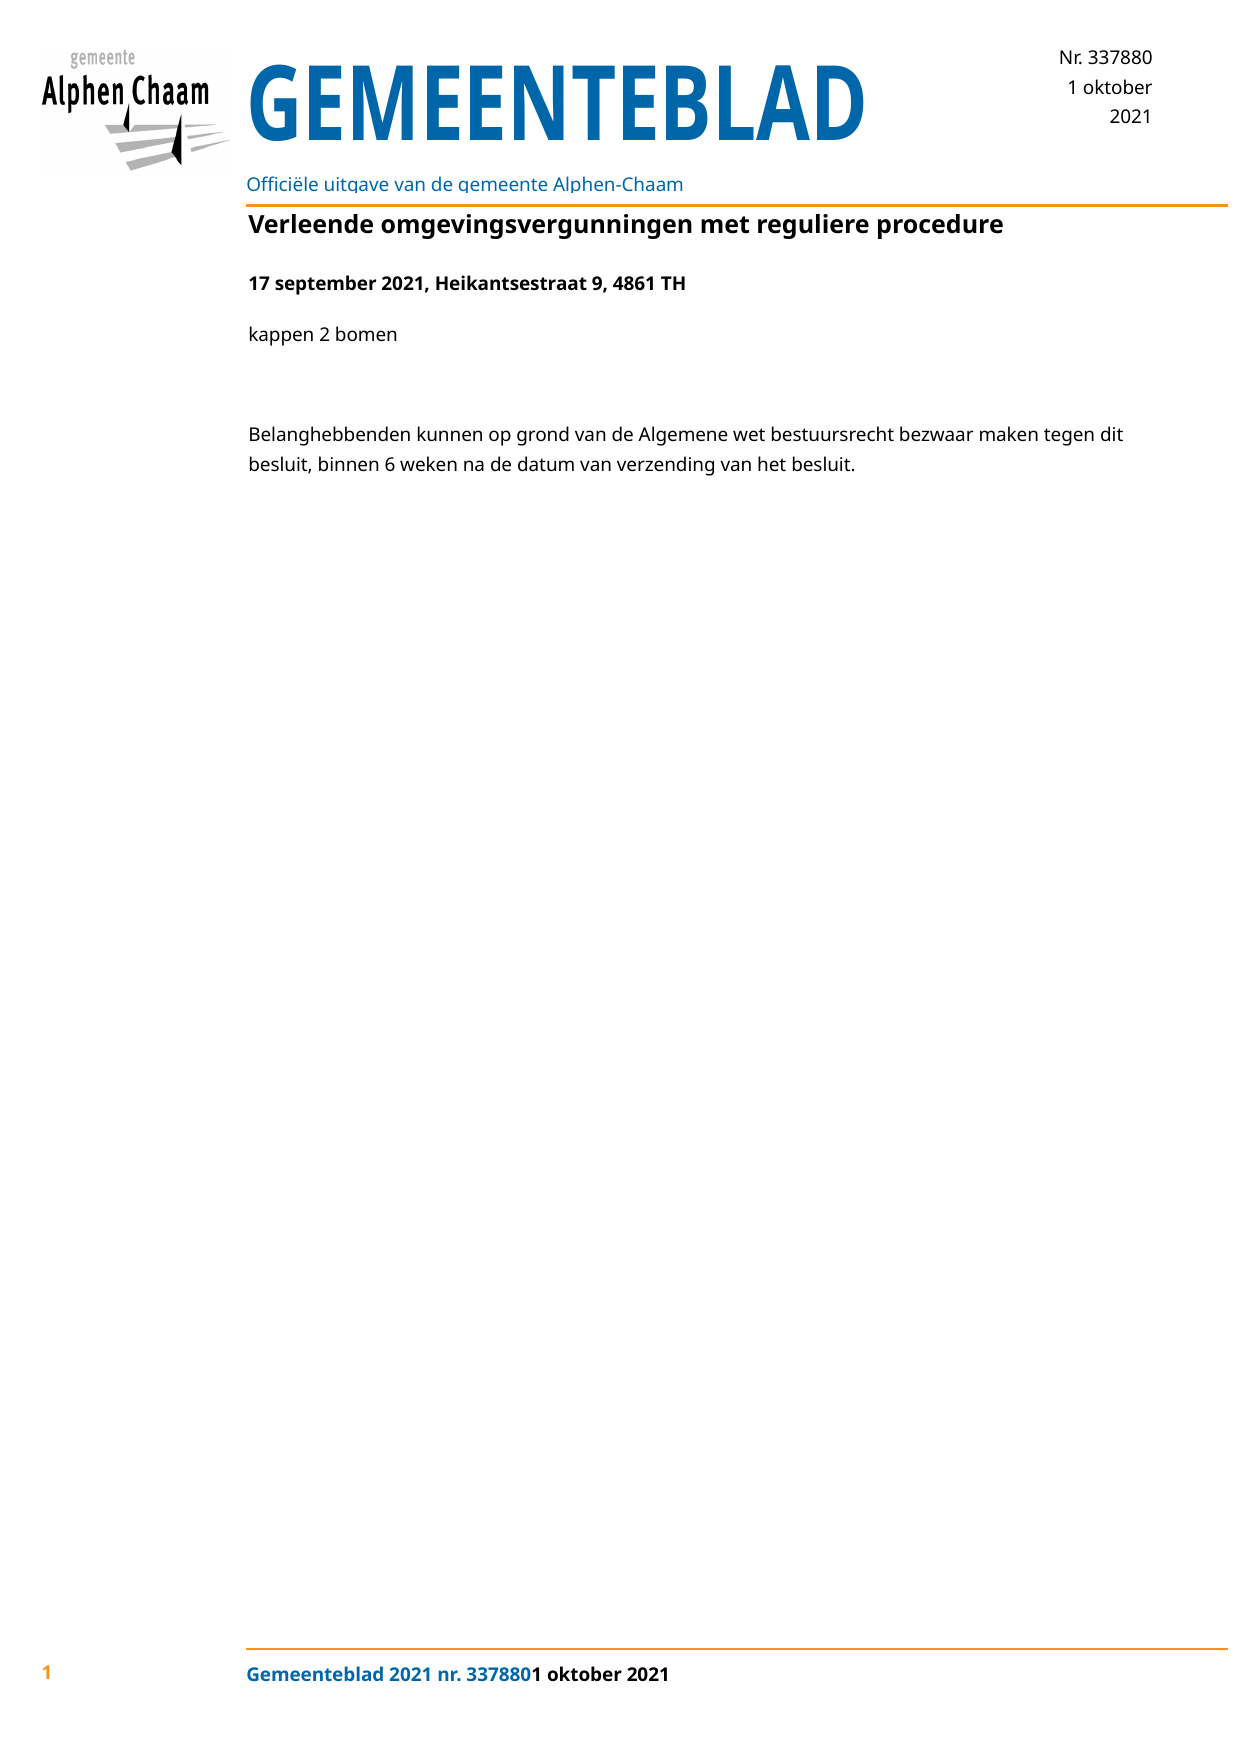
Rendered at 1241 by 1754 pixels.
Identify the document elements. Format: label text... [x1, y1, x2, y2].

text Verleende omgevingsvergunningen met reguliere procedure [248, 207, 1152, 241]
picture [41, 47, 231, 172]
text kappen 2 bomen [248, 321, 1152, 346]
text Belanghebbenden kunnen op grond van de Algemene wet bestuursrecht bezwaar maken tegen dit besluit, binnen 6 weken na de datum van verzending van het besluit. [248, 422, 1152, 477]
text 17 september 2021, Heikantsestraat 9, 4861 TH [248, 270, 1152, 296]
